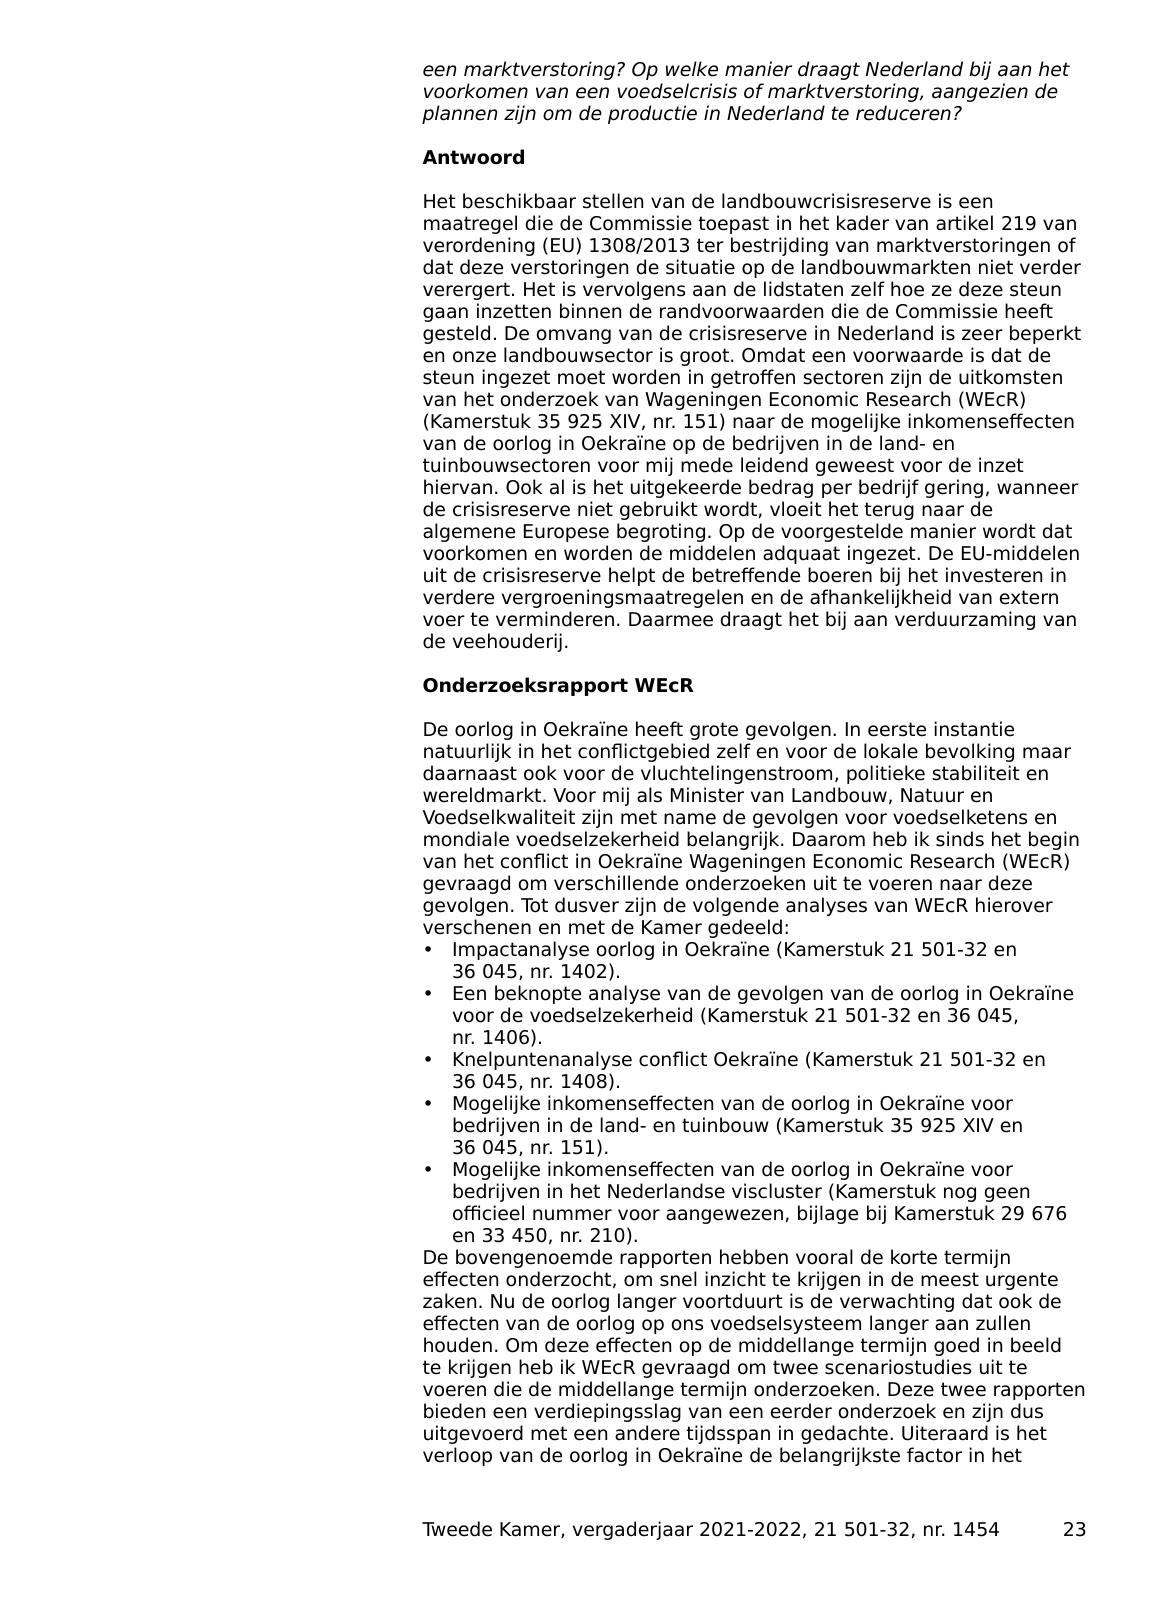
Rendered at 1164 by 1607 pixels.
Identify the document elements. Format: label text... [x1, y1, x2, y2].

text • Knelpuntenanalyse conflict Oekraïne (Kamerstuk 21 501-32 en 36 045, nr. 1408). [422, 1049, 1087, 1093]
subtitle Antwoord [422, 147, 1087, 169]
text • Mogelijke inkomenseffecten van de oorlog in Oekraïne voor bedrijven in de land- en tuinbouw (Kamerstuk 35 925 XIV en 36 045, nr. 151). [422, 1093, 1087, 1159]
text Het beschikbaar stellen van de landbouwcrisisreserve is een maatregel die de Commissie toepast in het kader van artikel 219 van verordening (EU) 1308/2013 ter bestrijding van marktverstoringen of dat deze verstoringen de situatie op de landbouwmarkten niet verder verergert. Het is vervolgens aan de lidstaten zelf hoe ze deze steun gaan inzetten binnen de randvoorwaarden die de Commissie heeft gesteld. De omvang van de crisisreserve in Nederland is zeer beperkt en onze landbouwsector is groot. Omdat een voorwaarde is dat de steun ingezet moet worden in getroffen sectoren zijn de uitkomsten van het onderzoek van Wageningen Economic Research (WEcR) (Kamerstuk 35 925 XIV, nr. 151) naar de mogelijke inkomenseffecten van de oorlog in Oekraïne op de bedrijven in de land- en tuinbouwsectoren voor mij mede leidend geweest voor de inzet hiervan. Ook al is het uitgekeerde bedrag per bedrijf gering, wanneer de crisisreserve niet gebruikt wordt, vloeit het terug naar de algemene Europese begroting. Op de voorgestelde manier wordt dat voorkomen en worden de middelen adquaat ingezet. De EU-middelen uit de crisisreserve helpt de betreffende boeren bij het investeren in verdere vergroeningsmaatregelen en de afhankelijkheid van extern voer te verminderen. Daarmee draagt het bij aan verduurzaming van de veehouderij. [422, 191, 1087, 653]
text een marktverstoring? Op welke manier draagt Nederland bij aan het voorkomen van een voedselcrisis of marktverstoring, aangezien de plannen zijn om de productie in Nederland te reduceren? [422, 59, 1087, 125]
text De bovengenoemde rapporten hebben vooral de korte termijn effecten onderzocht, om snel inzicht te krijgen in de meest urgente zaken. Nu de oorlog langer voortduurt is de verwachting dat ook de effecten van de oorlog op ons voedselsysteem langer aan zullen houden. Om deze effecten op de middellange termijn goed in beeld te krijgen heb ik WEcR gevraagd om twee scenariostudies uit te voeren die de middellange termijn onderzoeken. Deze twee rapporten bieden een verdiepingsslag van een eerder onderzoek en zijn dus uitgevoerd met een andere tijdsspan in gedachte. Uiteraard is het verloop van de oorlog in Oekraïne de belangrijkste factor in het [422, 1247, 1087, 1467]
text • Impactanalyse oorlog in Oekraïne (Kamerstuk 21 501-32 en 36 045, nr. 1402). [422, 939, 1087, 983]
subtitle Onderzoeksrapport WEcR [422, 675, 1087, 697]
text De oorlog in Oekraïne heeft grote gevolgen. In eerste instantie natuurlijk in het conflictgebied zelf en voor de lokale bevolking maar daarnaast ook voor de vluchtelingenstroom, politieke stabiliteit en wereldmarkt. Voor mij als Minister van Landbouw, Natuur en Voedselkwaliteit zijn met name de gevolgen voor voedselketens en mondiale voedselzekerheid belangrijk. Daarom heb ik sinds het begin van het conflict in Oekraïne Wageningen Economic Research (WEcR) gevraagd om verschillende onderzoeken uit te voeren naar deze gevolgen. Tot dusver zijn de volgende analyses van WEcR hierover verschenen en met de Kamer gedeeld: [422, 719, 1087, 939]
text • Een beknopte analyse van de gevolgen van de oorlog in Oekraïne voor de voedselzekerheid (Kamerstuk 21 501-32 en 36 045, nr. 1406). [422, 983, 1087, 1049]
text • Mogelijke inkomenseffecten van de oorlog in Oekraïne voor bedrijven in het Nederlandse viscluster (Kamerstuk nog geen officieel nummer voor aangewezen, bijlage bij Kamerstuk 29 676 en 33 450, nr. 210). [422, 1159, 1087, 1247]
